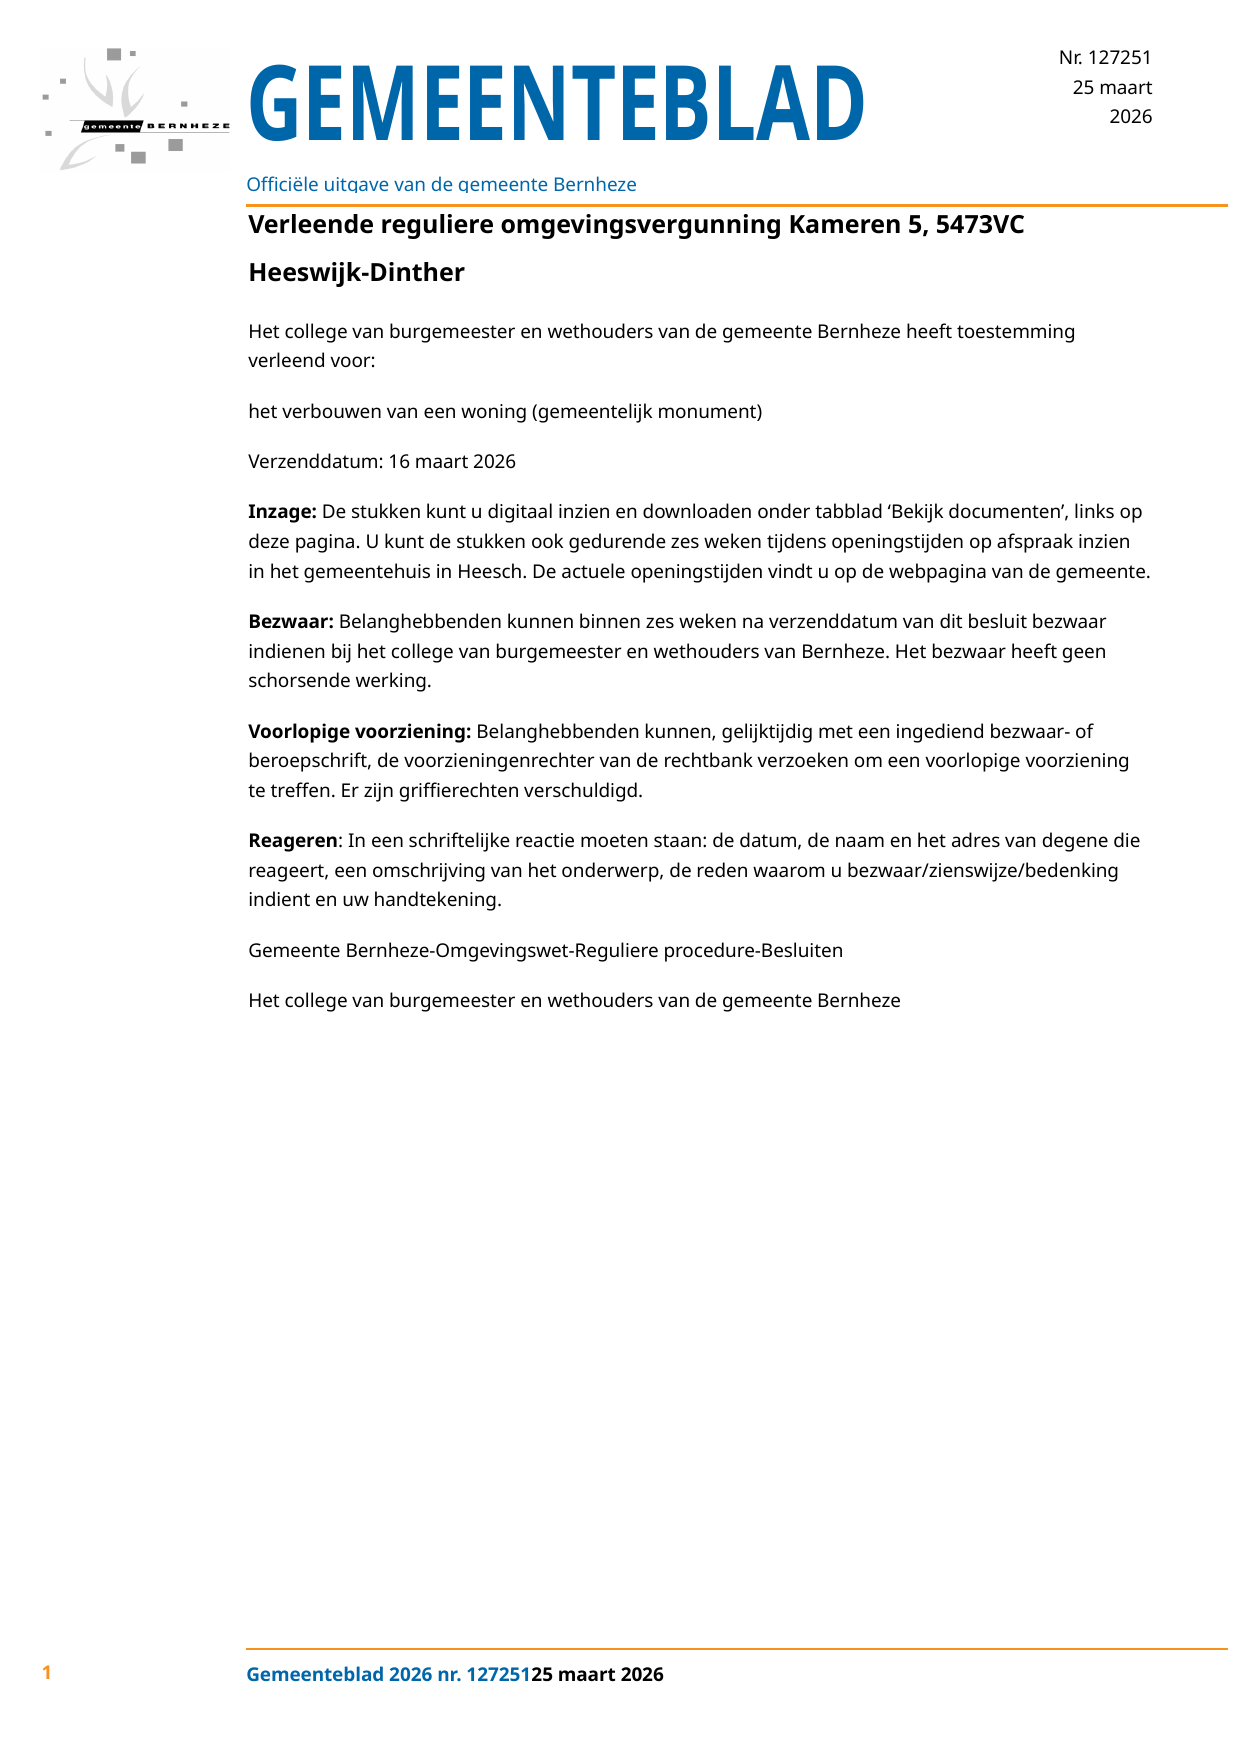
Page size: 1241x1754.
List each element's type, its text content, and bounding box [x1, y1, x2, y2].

text Verzenddatum: 16 maart 2026 [248, 448, 1152, 474]
text Reageren: In een schriftelijke reactie moeten staan: de datum, de naam en het adres van degene die reageert, een omschrijving van het onderwerp, de reden waarom u bezwaar/zienswijze/bedenking indient en uw handtekening. [248, 827, 1152, 912]
text Inzage: De stukken kunt u digitaal inzien en downloaden onder tabblad ‘Bekijk documenten’, links op deze pagina. U kunt de stukken ook gedurende zes weken tijdens openingstijden op afspraak inzien in het gemeentehuis in Heesch. De actuele openingstijden vindt u op de webpagina van de gemeente. [248, 499, 1152, 584]
text Bezwaar: Belanghebbenden kunnen binnen zes weken na verzenddatum van dit besluit bezwaar indienen bij het college van burgemeester en wethouders van Bernheze. Het bezwaar heeft geen schorsende werking. [248, 608, 1152, 693]
text Gemeente Bernheze-Omgevingswet-Reguliere procedure-Besluiten [248, 937, 1152, 963]
text Voorlopige voorziening: Belanghebbenden kunnen, gelijktijdig met een ingediend bezwaar- of beroepschrift, de voorzieningenrechter van de rechtbank verzoeken om een voorlopige voorziening te treffen. Er zijn griffierechten verschuldigd. [248, 718, 1152, 803]
text Het college van burgemeester en wethouders van de gemeente Bernheze [248, 987, 1152, 1013]
text Verleende reguliere omgevingsvergunning Kameren 5, 5473VC Heeswijk-Dinther [248, 207, 1152, 288]
text het verbouwen van een woning (gemeentelijk monument) [248, 398, 1152, 424]
picture [41, 47, 231, 172]
text Het college van burgemeester en wethouders van de gemeente Bernheze heeft toestemming verleend voor: [248, 318, 1152, 373]
